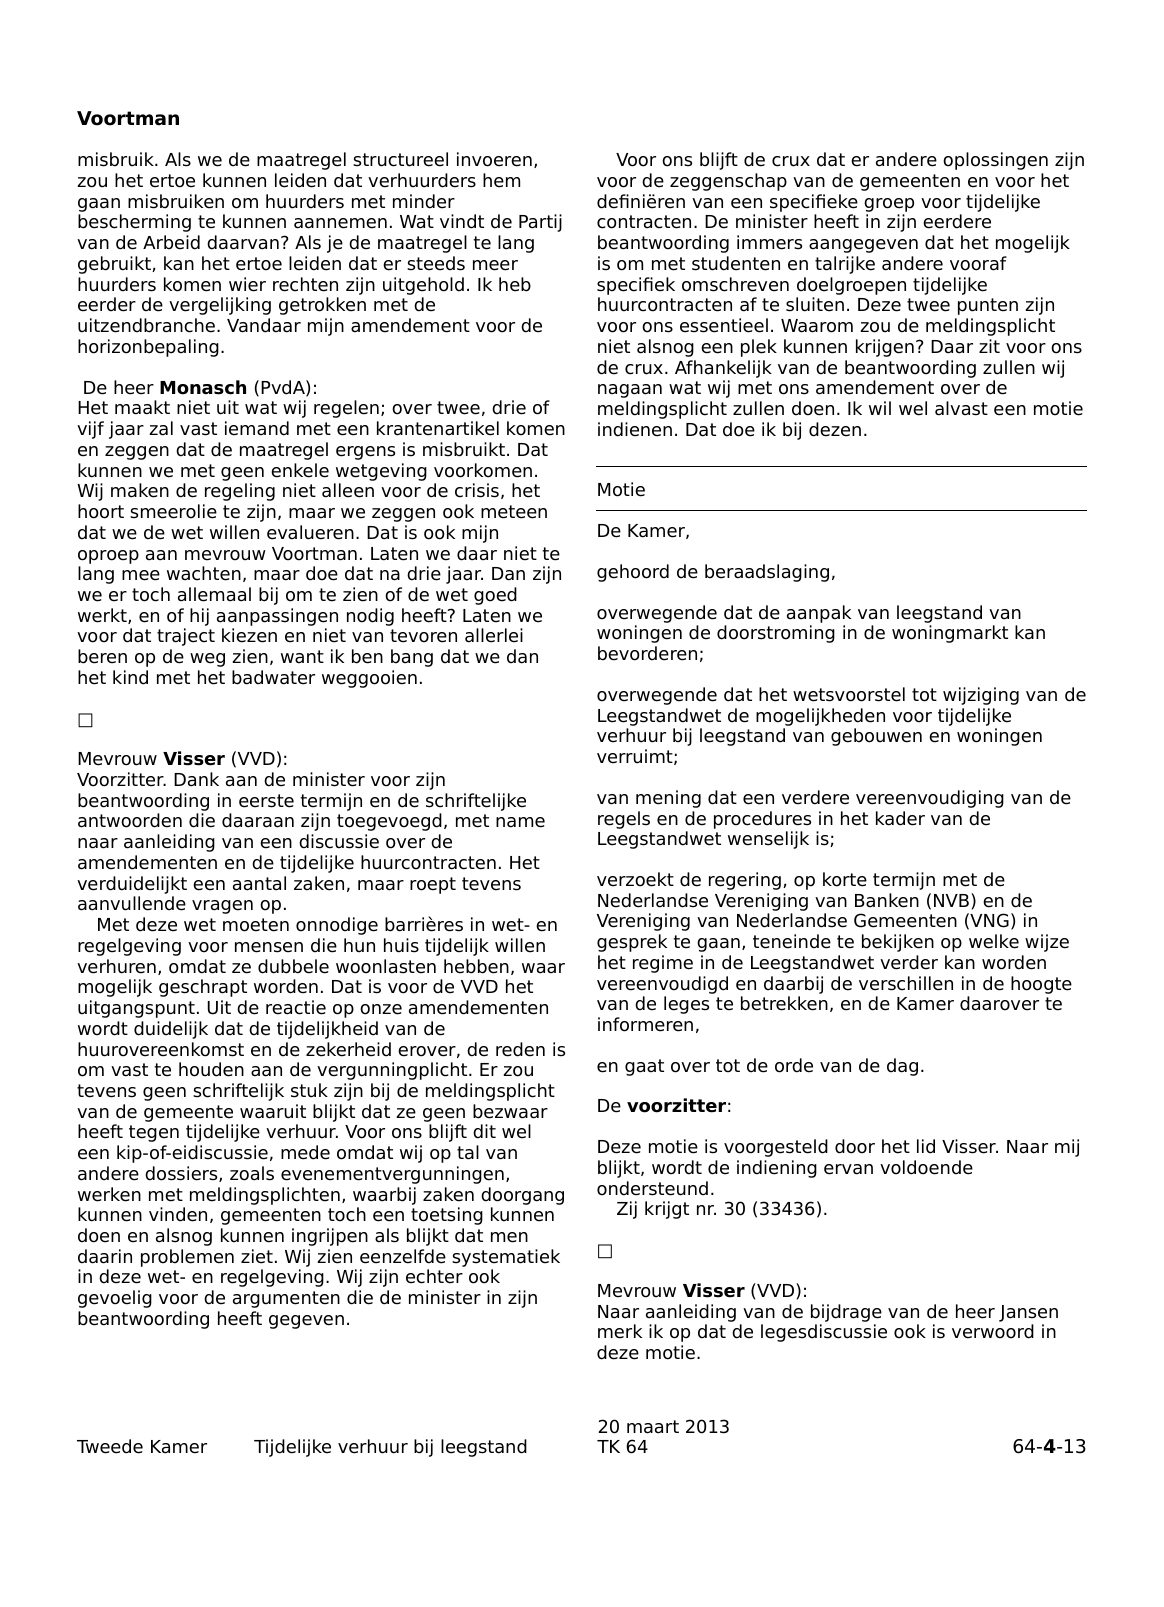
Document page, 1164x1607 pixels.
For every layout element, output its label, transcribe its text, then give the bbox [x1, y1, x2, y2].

text misbruik. Als we de maatregel structureel invoeren, zou het ertoe kunnen leiden dat verhuurders hem gaan misbruiken om huurders met minder bescherming te kunnen aannemen. Wat vindt de Partij van de Arbeid daarvan? Als je de maatregel te lang gebruikt, kan het ertoe leiden dat er steeds meer huurders komen wier rechten zijn uitgehold. Ik heb eerder de vergelijking getrokken met de uitzendbranche. Vandaar mijn amendement voor de horizonbepaling. [77, 150, 567, 357]
text □ [596, 1240, 1087, 1261]
text verzoekt de regering, op korte termijn met de Nederlandse Vereniging van Banken (NVB) en de Vereniging van Nederlandse Gemeenten (VNG) in gesprek te gaan, teneinde te bekijken op welke wijze het regime in de Leegstandwet verder kan worden vereenvoudigd en daarbij de verschillen in de hoogte van de leges te betrekken, en de Kamer daarover te informeren, [596, 870, 1087, 1036]
text De voorzitter: [596, 1096, 1087, 1117]
text overwegende dat het wetsvoorstel tot wijziging van de Leegstandwet de mogelijkheden voor tijdelijke verhuur bij leegstand van gebouwen en woningen verruimt; [596, 685, 1087, 768]
text overwegende dat de aanpak van leegstand van woningen de doorstroming in de woningmarkt kan bevorderen; [596, 602, 1087, 665]
text gehoord de beraadslaging, [596, 562, 1087, 582]
text Deze motie is voorgesteld door het lid Visser. Naar mij blijkt, wordt de indiening ervan voldoende ondersteund. [596, 1137, 1087, 1199]
text en gaat over tot de orde van de dag. [596, 1056, 1087, 1076]
text De Kamer, [596, 521, 1087, 542]
text □ [77, 708, 567, 729]
text Het maakt niet uit wat wij regelen; over twee, drie of vijf jaar zal vast iemand met een krantenartikel komen en zeggen dat de maatregel ergens is misbruikt. Dat kunnen we met geen enkele wetgeving voorkomen. Wij maken de regeling niet alleen voor de crisis, het hoort smeerolie te zijn, maar we zeggen ook meteen dat we de wet willen evalueren. Dat is ook mijn oproep aan mevrouw Voortman. Laten we daar niet te lang mee wachten, maar doe dat na drie jaar. Dan zijn we er toch allemaal bij om te zien of de wet goed werkt, en of hij aanpassingen nodig heeft? Laten we voor dat traject kiezen en niet van tevoren allerlei beren op de weg zien, want ik ben bang dat we dan het kind met het badwater weggooien. [77, 398, 567, 688]
text Met deze wet moeten onnodige barrières in wet- en regelgeving voor mensen die hun huis tijdelijk willen verhuren, omdat ze dubbele woonlasten hebben, waar mogelijk geschrapt worden. Dat is voor de VVD het uitgangspunt. Uit de reactie op onze amendementen wordt duidelijk dat de tijdelijkheid van de huurovereenkomst en de zekerheid erover, de reden is om vast te houden aan de vergunningplicht. Er zou tevens geen schriftelijk stuk zijn bij de meldingsplicht van de gemeente waaruit blijkt dat ze geen bezwaar heeft tegen tijdelijke verhuur. Voor ons blijft dit wel een kip-of-eidiscussie, mede omdat wij op tal van andere dossiers, zoals evenementvergunningen, werken met meldingsplichten, waarbij zaken doorgang kunnen vinden, gemeenten toch een toetsing kunnen doen en alsnog kunnen ingrijpen als blijkt dat men daarin problemen ziet. Wij zien eenzelfde systematiek in deze wet- en regelgeving. Wij zijn echter ook gevoelig voor de argumenten die de minister in zijn beantwoording heeft gegeven. [77, 915, 567, 1329]
text Voorzitter. Dank aan de minister voor zijn beantwoording in eerste termijn en de schriftelijke antwoorden die daaraan zijn toegevoegd, met name naar aanleiding van een discussie over de amendementen en de tijdelijke huurcontracten. Het verduidelijkt een aantal zaken, maar roept tevens aanvullende vragen op. [77, 770, 567, 915]
text Voor ons blijft de crux dat er andere oplossingen zijn voor de zeggenschap van de gemeenten en voor het definiëren van een specifieke groep voor tijdelijke contracten. De minister heeft in zijn eerdere beantwoording immers aangegeven dat het mogelijk is om met studenten en talrijke andere vooraf specifiek omschreven doelgroepen tijdelijke huurcontracten af te sluiten. Deze twee punten zijn voor ons essentieel. Waarom zou de meldingsplicht niet alsnog een plek kunnen krijgen? Daar zit voor ons de crux. Afhankelijk van de beantwoording zullen wij nagaan wat wij met ons amendement over de meldingsplicht zullen doen. Ik wil wel alvast een motie indienen. Dat doe ik bij dezen. [596, 150, 1087, 440]
text Mevrouw Visser (VVD): [596, 1281, 1087, 1301]
text Naar aanleiding van de bijdrage van de heer Jansen merk ik op dat de legesdiscussie ook is verwoord in deze motie. [596, 1301, 1087, 1364]
text van mening dat een verdere vereenvoudiging van de regels en de procedures in het kader van de Leegstandwet wenselijk is; [596, 788, 1087, 850]
text Zij krijgt nr. 30 (33436). [596, 1199, 1087, 1220]
text Motie [596, 480, 1087, 501]
text De heer Monasch (PvdA): [77, 377, 567, 398]
text Mevrouw Visser (VVD): [77, 749, 567, 770]
